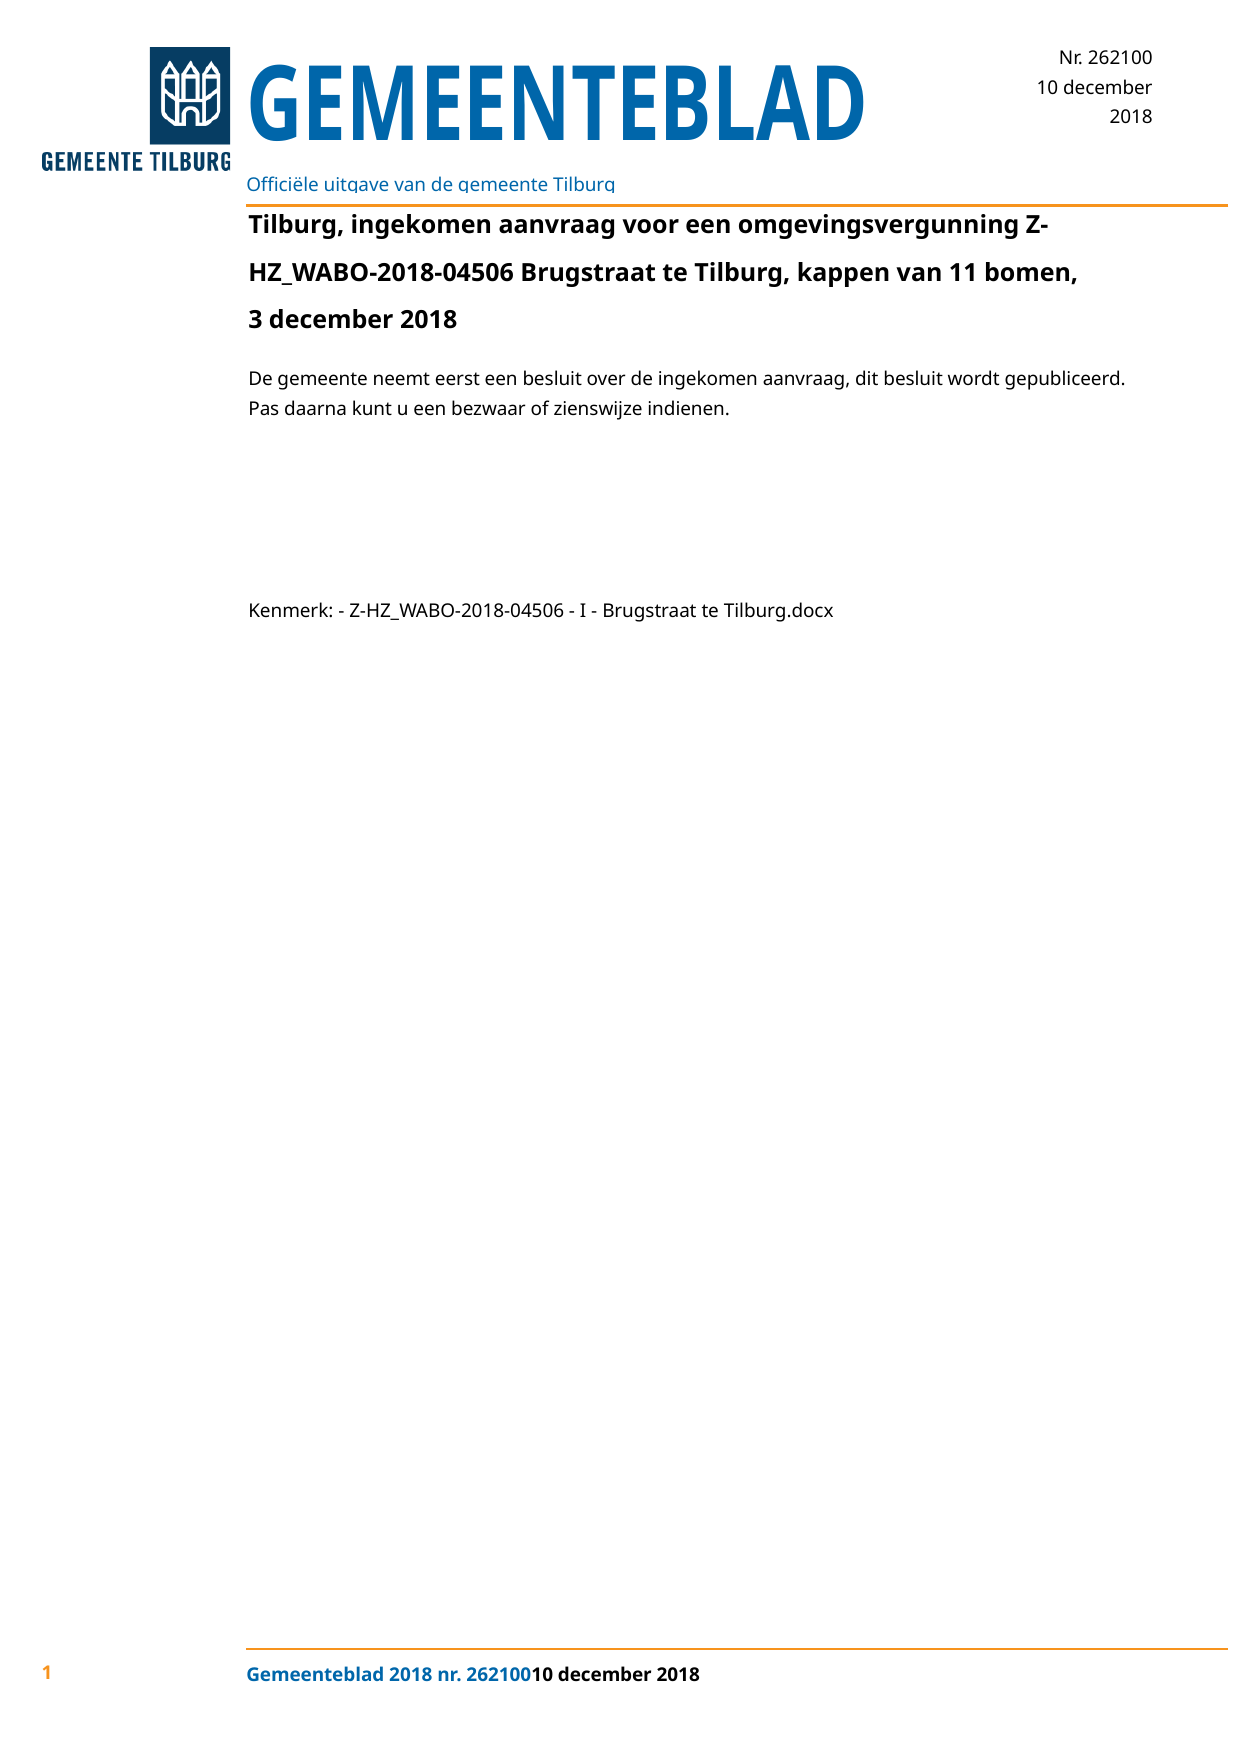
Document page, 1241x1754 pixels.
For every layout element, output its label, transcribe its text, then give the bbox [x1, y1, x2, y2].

picture [41, 47, 231, 172]
text Kenmerk: - Z-HZ_WABO-2018-04506 - I - Brugstraat te Tilburg.docx [248, 597, 1152, 622]
text De gemeente neemt eerst een besluit over de ingekomen aanvraag, dit besluit wordt gepubliceerd. Pas daarna kunt u een bezwaar of zienswijze indienen. [248, 366, 1152, 421]
text Tilburg, ingekomen aanvraag voor een omgevingsvergunning Z-HZ_WABO-2018-04506 Brugstraat te Tilburg, kappen van 11 bomen, 3 december 2018 [248, 207, 1152, 336]
